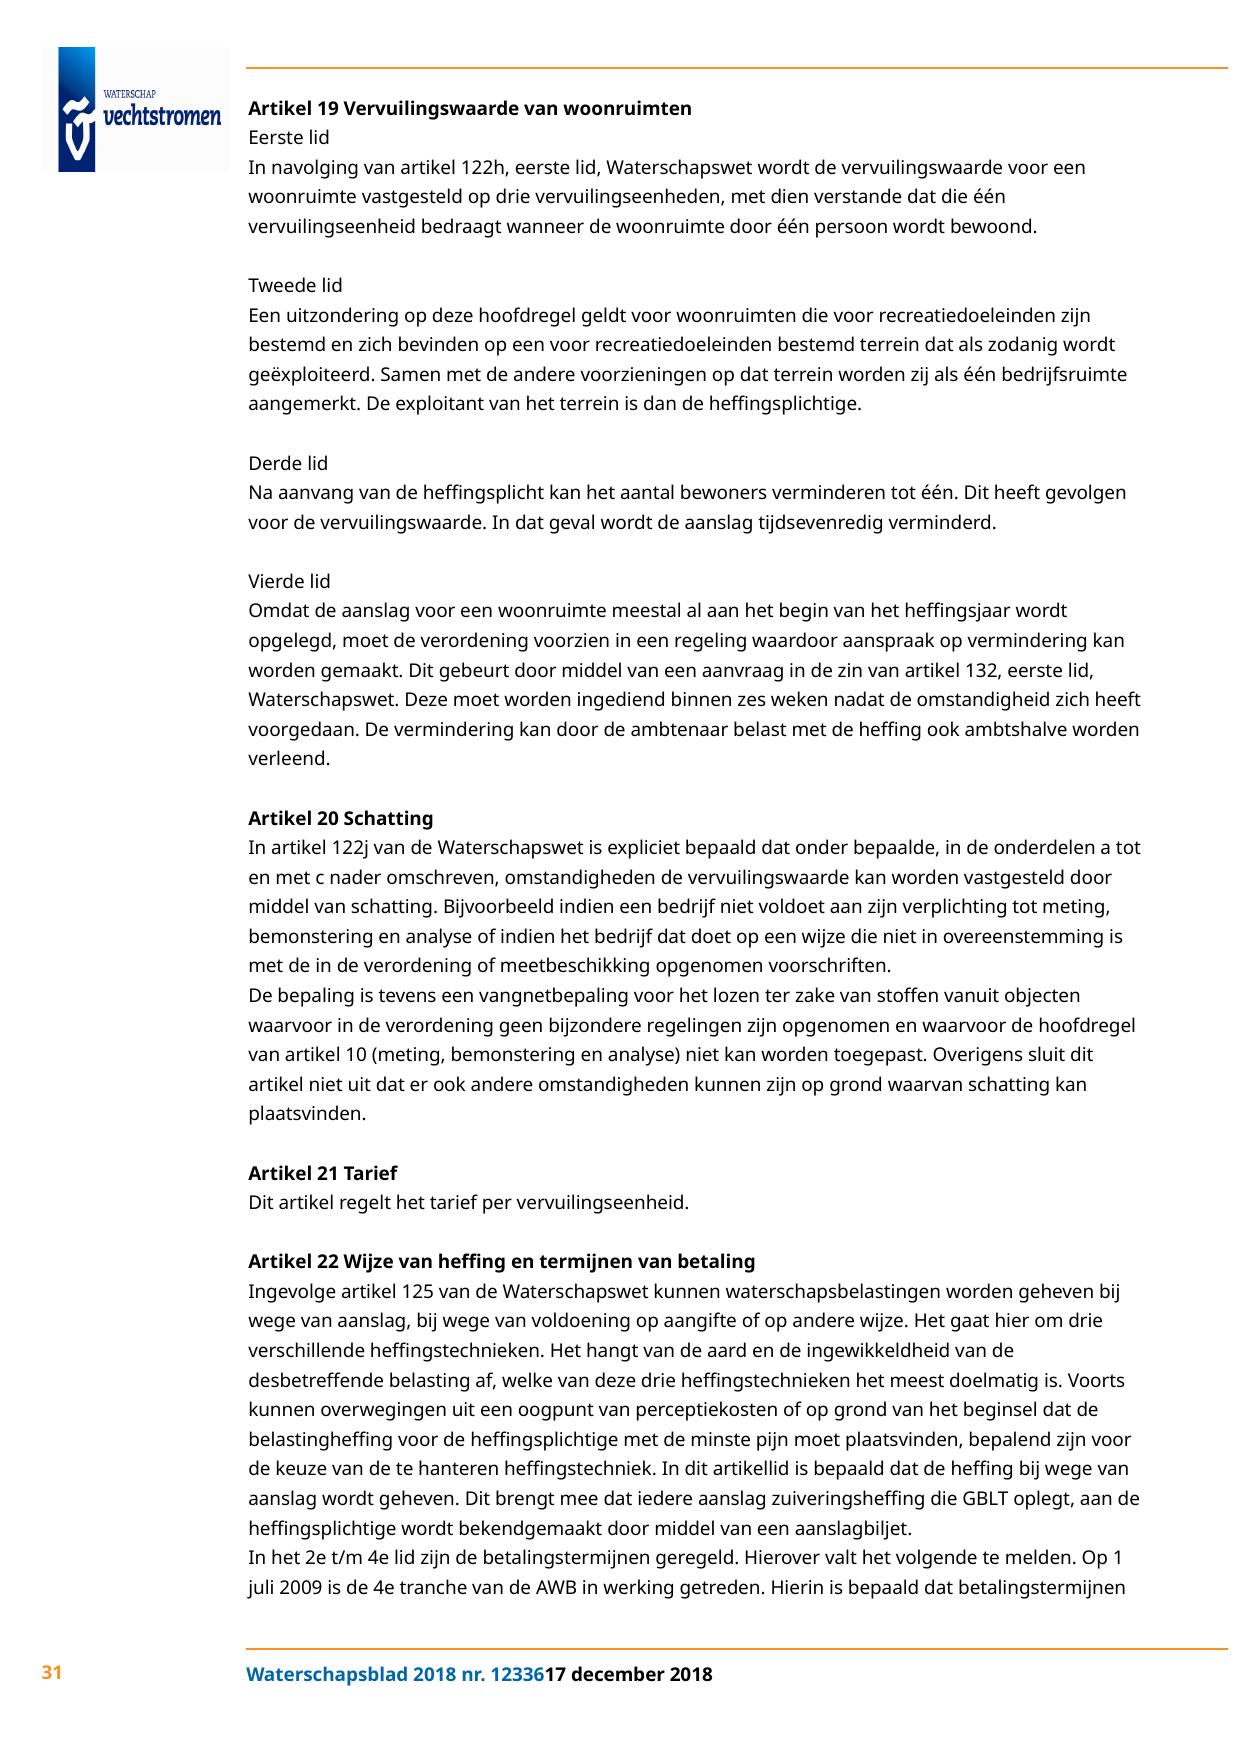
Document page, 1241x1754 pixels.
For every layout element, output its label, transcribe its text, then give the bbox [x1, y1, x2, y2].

text De bepaling is tevens een vangnetbepaling voor het lozen ter zake van stoffen vanuit objecten waarvoor in de verordening geen bijzondere regelingen zijn opgenomen en waarvoor de hoofdregel van artikel 10 (meting, bemonstering en analyse) niet kan worden toegepast. Overigens sluit dit artikel niet uit dat er ook andere omstandigheden kunnen zijn op grond waarvan schatting kan plaatsvinden. [248, 982, 1152, 1126]
text Artikel 19 Vervuilingswaarde van woonruimten [248, 95, 1152, 121]
text Artikel 21 Tarief [248, 1160, 1152, 1186]
text Na aanvang van de heffingsplicht kan het aantal bewoners verminderen tot één. Dit heeft gevolgen voor de vervuilingswaarde. In dat geval wordt de aanslag tijdsevenredig verminderd. [248, 479, 1152, 535]
text Artikel 22 Wijze van heffing en termijnen van betaling [248, 1248, 1152, 1274]
text In artikel 122j van de Waterschapswet is expliciet bepaald dat onder bepaalde, in de onderdelen a tot en met c nader omschreven, omstandigheden de vervuilingswaarde kan worden vastgesteld door middel van schatting. Bijvoorbeeld indien een bedrijf niet voldoet aan zijn verplichting tot meting, bemonstering en analyse of indien het bedrijf dat doet op een wijze die niet in overeenstemming is met de in de verordening of meetbeschikking opgenomen voorschriften. [248, 834, 1152, 978]
text Derde lid [248, 450, 1152, 476]
text Artikel 20 Schatting [248, 805, 1152, 831]
text Tweede lid [248, 272, 1152, 298]
text Dit artikel regelt het tarief per vervuilingseenheid. [248, 1189, 1152, 1215]
text Omdat de aanslag voor een woonruimte meestal al aan het begin van het heffingsjaar wordt opgelegd, moet de verordening voorzien in een regeling waardoor aanspraak op vermindering kan worden gemaakt. Dit gebeurt door middel van een aanvraag in de zin van artikel 132, eerste lid, Waterschapswet. Deze moet worden ingediend binnen zes weken nadat de omstandigheid zich heeft voorgedaan. De vermindering kan door de ambtenaar belast met de heffing ook ambtshalve worden verleend. [248, 598, 1152, 771]
text Ingevolge artikel 125 van de Waterschapswet kunnen waterschapsbelastingen worden geheven bij wege van aanslag, bij wege van voldoening op aangifte of op andere wijze. Het gaat hier om drie verschillende heffingstechnieken. Het hangt van de aard en de ingewikkeldheid van de desbetreffende belasting af, welke van deze drie heffingstechnieken het meest doelmatig is. Voorts kunnen overwegingen uit een oogpunt van perceptiekosten of op grond van het beginsel dat de belastingheffing voor de heffingsplichtige met de minste pijn moet plaatsvinden, bepalend zijn voor de keuze van de te hanteren heffingstechniek. In dit artikellid is bepaald dat de heffing bij wege van aanslag wordt geheven. Dit brengt mee dat iedere aanslag zuiveringsheffing die GBLT oplegt, aan de heffingsplichtige wordt bekendgemaakt door middel van een aanslagbiljet. [248, 1278, 1152, 1541]
text Een uitzondering op deze hoofdregel geldt voor woonruimten die voor recreatiedoeleinden zijn bestemd en zich bevinden op een voor recreatiedoeleinden bestemd terrein dat als zodanig wordt geëxploiteerd. Samen met de andere voorzieningen op dat terrein worden zij als één bedrijfsruimte aangemerkt. De exploitant van het terrein is dan de heffingsplichtige. [248, 302, 1152, 416]
text In navolging van artikel 122h, eerste lid, Waterschapswet wordt de vervuilingswaarde voor een woonruimte vastgesteld op drie vervuilingseenheden, met dien verstande dat die één vervuilingseenheid bedraagt wanneer de woonruimte door één persoon wordt bewoond. [248, 154, 1152, 239]
text Vierde lid [248, 568, 1152, 594]
text In het 2e t/m 4e lid zijn de betalingstermijnen geregeld. Hierover valt het volgende te melden. Op 1 juli 2009 is de 4e tranche van de AWB in werking getreden. Hierin is bepaald dat betalingstermijnen [248, 1544, 1152, 1600]
text Eerste lid [248, 124, 1152, 150]
picture [41, 47, 231, 172]
